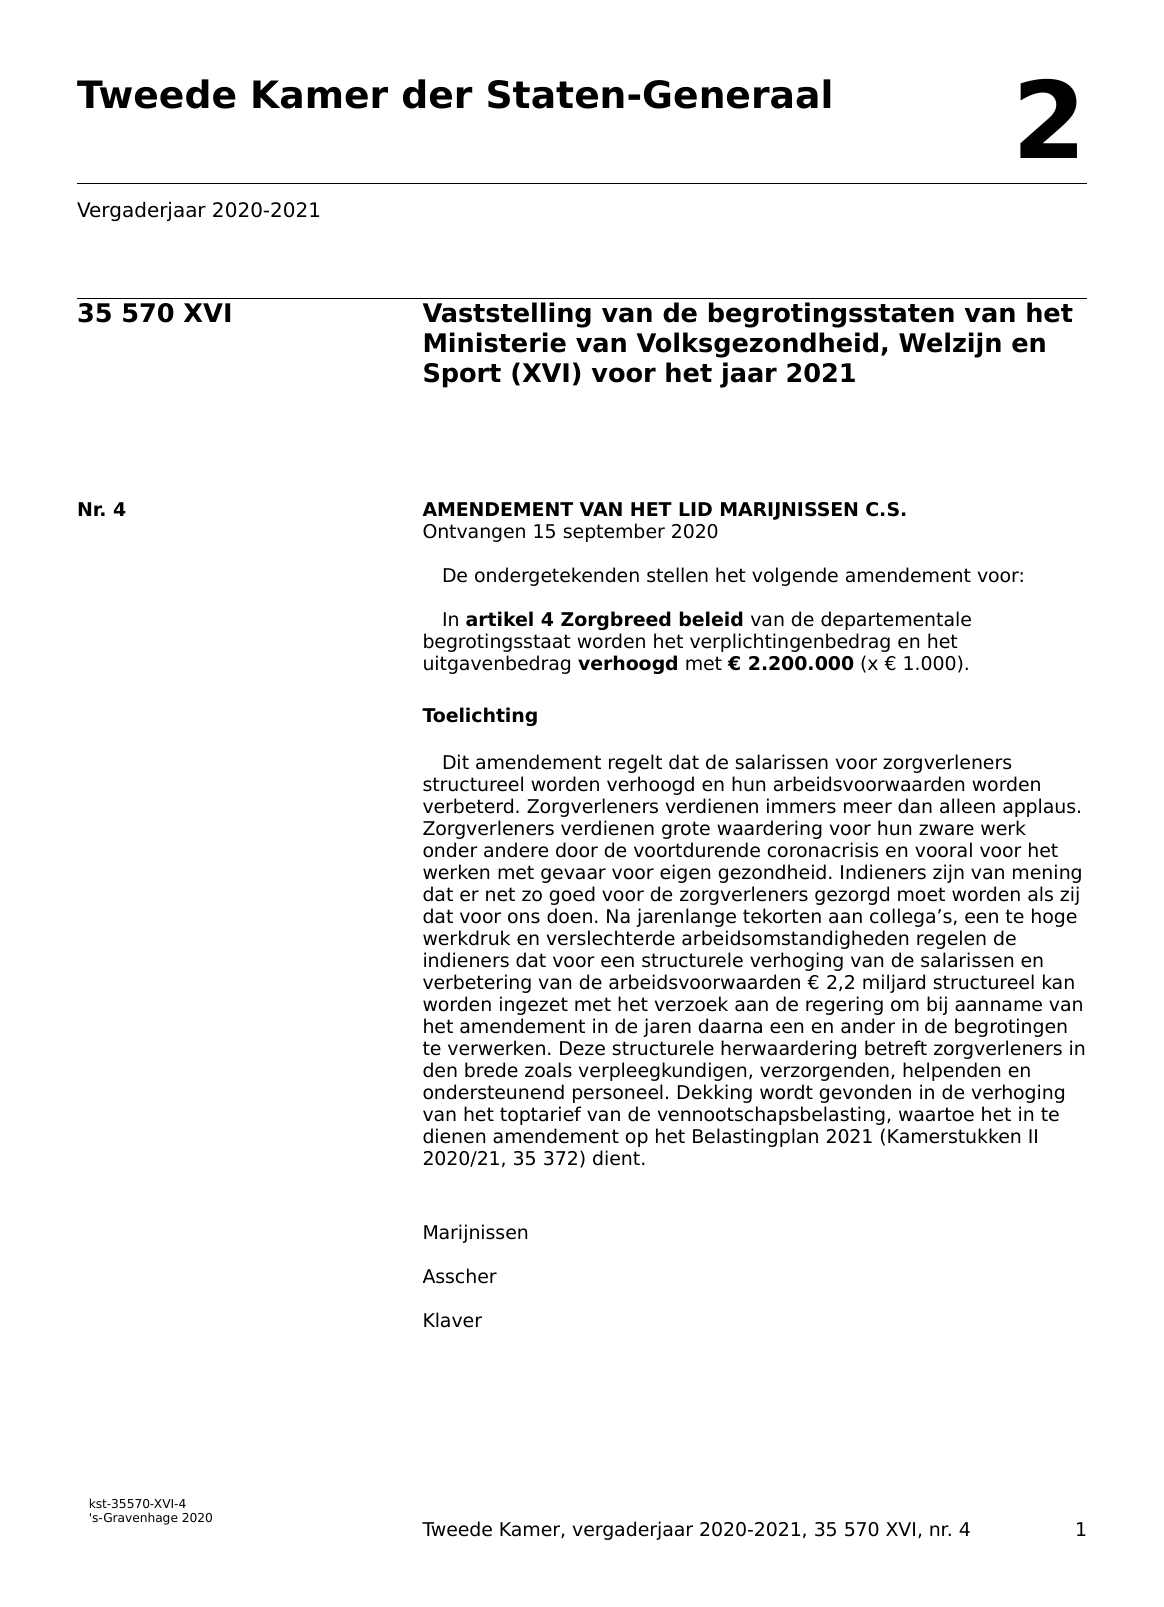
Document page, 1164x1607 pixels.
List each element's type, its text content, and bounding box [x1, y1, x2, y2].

table_cell Vergaderjaar 2020-2021 [77, 184, 1087, 298]
text kst-35570-XVI-4 [88, 1497, 323, 1511]
subtitle Nr. 4 AMENDEMENT VAN HET LID MARIJNISSEN C.S. [77, 499, 1087, 521]
text Dit amendement regelt dat de salarissen voor zorgverleners structureel worden verhoogd en hun arbeidsvoorwaarden worden verbeterd. Zorgverleners verdienen immers meer dan alleen applaus. Zorgverleners verdienen grote waardering voor hun zware werk onder andere door de voortdurende coronacrisis en vooral voor het werken met gevaar voor eigen gezondheid. Indieners zijn van mening dat er net zo goed voor de zorgverleners gezorgd moet worden als zij dat voor ons doen. Na jarenlange tekorten aan collega’s, een te hoge werkdruk en verslechterde arbeidsomstandigheden regelen de indieners dat voor een structurele verhoging van de salarissen en verbetering van de arbeidsvoorwaarden € 2,2 miljard structureel kan worden ingezet met het verzoek aan de regering om bij aanname van het amendement in de jaren daarna een en ander in de begrotingen te verwerken. Deze structurele herwaardering betreft zorgverleners in den brede zoals verpleegkundigen, verzorgenden, helpenden en ondersteunend personeel. Dekking wordt gevonden in de verhoging van het toptarief van de vennootschapsbelasting, waartoe het in te dienen amendement op het Belastingplan 2021 (Kamerstukken II 2020/21, 35 372) dient. [422, 752, 1087, 1170]
text Ontvangen 15 september 2020 [422, 521, 1087, 543]
text In artikel 4 Zorgbreed beleid van de departementale begrotingsstaat worden het verplichtingenbedrag en het uitgavenbedrag verhoogd met € 2.200.000 (x € 1.000). [422, 609, 1087, 675]
text 's-Gravenhage 2020 [88, 1511, 323, 1525]
subtitle Toelichting [422, 705, 1087, 727]
text Marijnissen Asscher Klaver [422, 1200, 1087, 1332]
table_header Tweede Kamer der Staten-Generaal [77, 59, 886, 183]
text De ondergetekenden stellen het volgende amendement voor: [422, 565, 1087, 587]
subtitle 35 570 XVI Vaststelling van de begrotingsstaten van het Ministerie van Volksgezondheid, Welzijn en Sport (XVI) voor het jaar 2021 [77, 299, 1087, 388]
table_header 2 [886, 59, 1087, 183]
